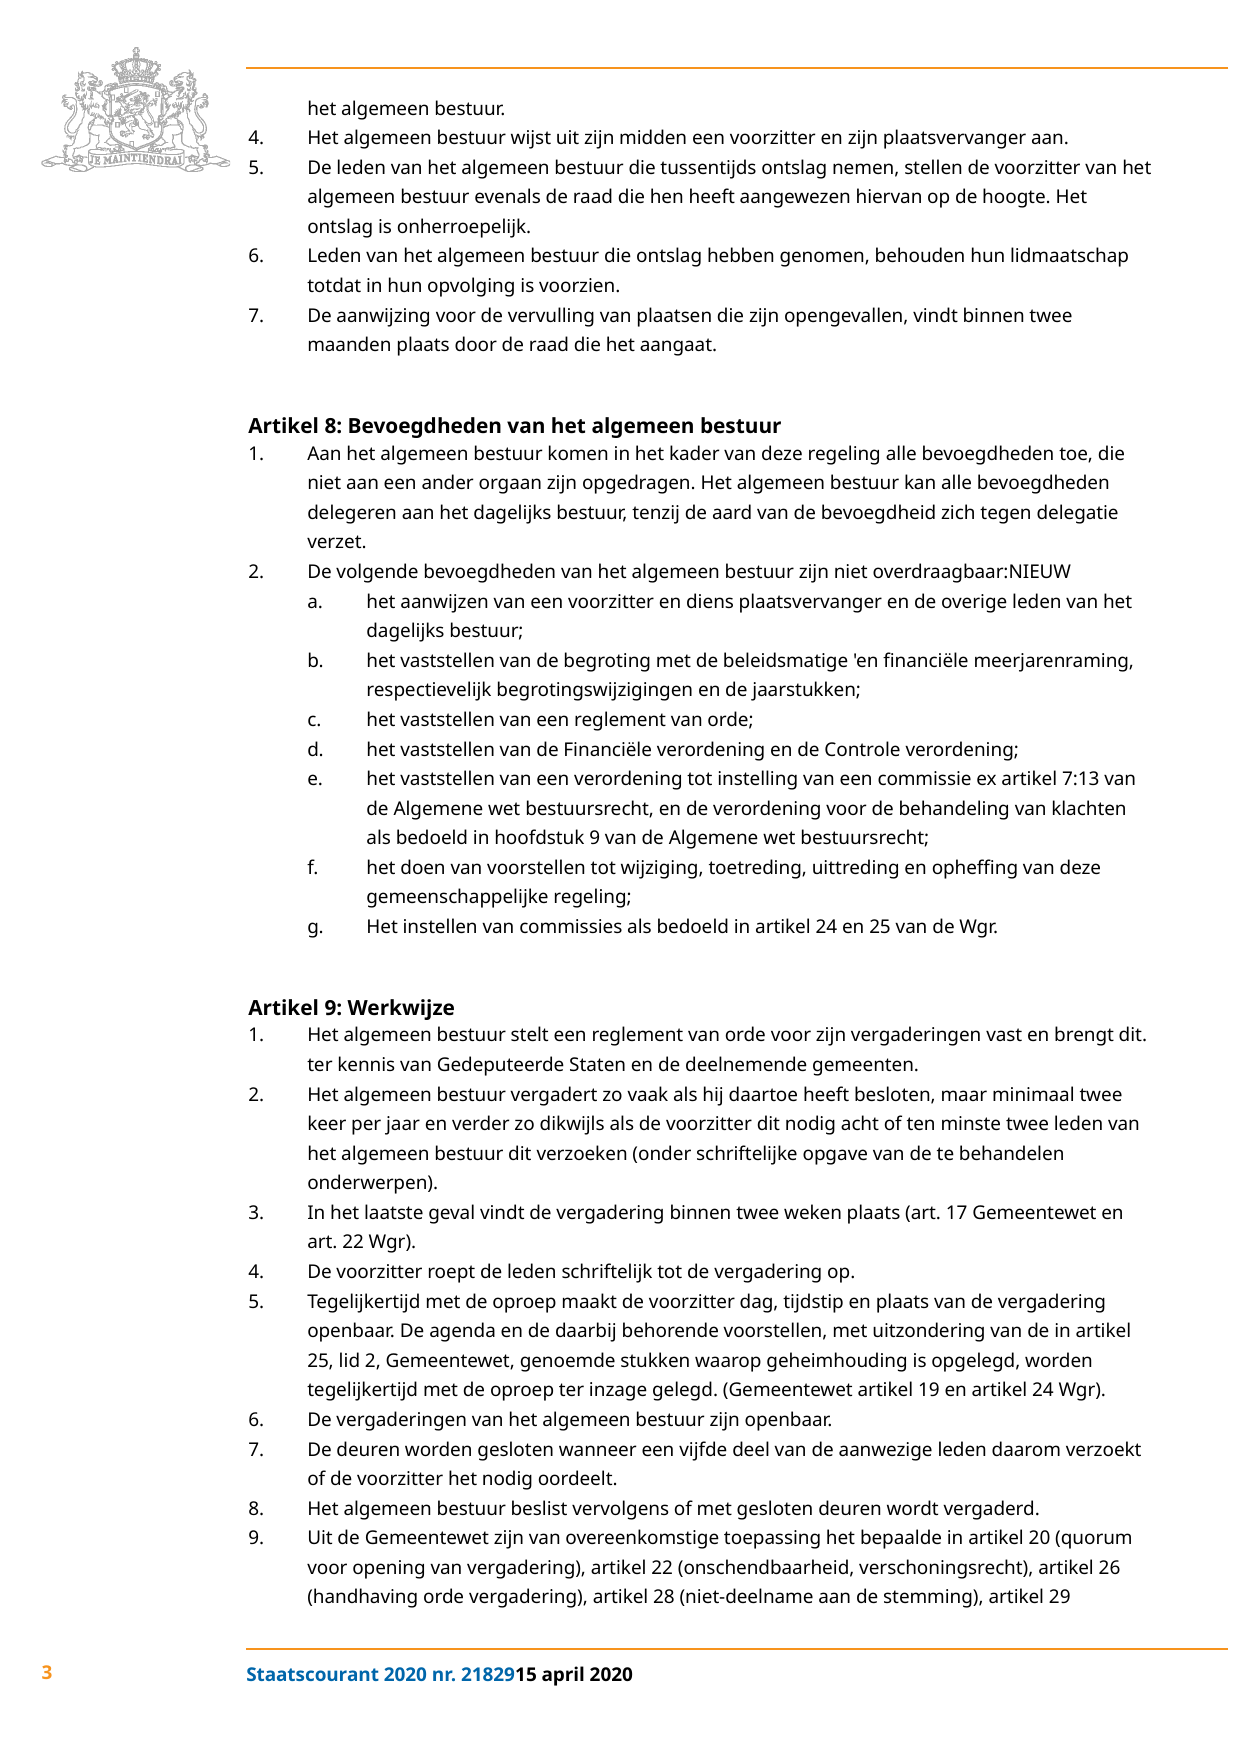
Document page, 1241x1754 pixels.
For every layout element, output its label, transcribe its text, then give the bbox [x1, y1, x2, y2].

list het vaststellen van een verordening tot instelling van een commissie ex artikel 7:13 van de Algemene wet bestuursrecht, en de verordening voor de behandeling van klachten als bedoeld in hoofdstuk 9 van de Algemene wet bestuursrecht; [307, 765, 1152, 850]
list De deuren worden gesloten wanneer een vijfde deel van de aanwezige leden daarom verzoekt of de voorzitter het nodig oordeelt. [248, 1436, 1152, 1491]
list het aanwijzen van een voorzitter en diens plaatsvervanger en de overige leden van het dagelijks bestuur; [307, 588, 1152, 643]
list Het algemeen bestuur beslist vervolgens of met gesloten deuren wordt vergaderd. [248, 1495, 1152, 1521]
list De voorzitter roept de leden schriftelijk tot de vergadering op. [248, 1258, 1152, 1284]
list het vaststellen van een reglement van orde; [307, 706, 1152, 732]
text Artikel 9: Werkwijze [248, 993, 1152, 1022]
list In het laatste geval vindt de vergadering binnen twee weken plaats (art. 17 Gemeentewet en art. 22 Wgr). [248, 1199, 1152, 1254]
list De volgende bevoegdheden van het algemeen bestuur zijn niet overdraagbaar:NIEUW [248, 558, 1152, 584]
list De leden van het algemeen bestuur die tussentijds ontslag nemen, stellen de voorzitter van het algemeen bestuur evenals de raad die hen heeft aangewezen hiervan op de hoogte. Het ontslag is onherroepelijk. [248, 154, 1152, 239]
list De aanwijzing voor de vervulling van plaatsen die zijn opengevallen, vindt binnen twee maanden plaats door de raad die het aangaat. [248, 302, 1152, 357]
text Artikel 8: Bevoegdheden van het algemeen bestuur [248, 411, 1152, 440]
list Het instellen van commissies als bedoeld in artikel 24 en 25 van de Wgr. [307, 913, 1152, 939]
list het algemeen bestuur. [248, 95, 1152, 121]
list Aan het algemeen bestuur komen in het kader van deze regeling alle bevoegdheden toe, die niet aan een ander orgaan zijn opgedragen. Het algemeen bestuur kan alle bevoegdheden delegeren aan het dagelijks bestuur, tenzij de aard van de bevoegdheid zich tegen delegatie verzet. [248, 440, 1152, 554]
list Het algemeen bestuur vergadert zo vaak als hij daartoe heeft besloten, maar minimaal twee keer per jaar en verder zo dikwijls als de voorzitter dit nodig acht of ten minste twee leden van het algemeen bestuur dit verzoeken (onder schriftelijke opgave van de te behandelen onderwerpen). [248, 1081, 1152, 1195]
list het vaststellen van de Financiële verordening en de Controle verordening; [307, 736, 1152, 761]
list Uit de Gemeentewet zijn van overeenkomstige toepassing het bepaalde in artikel 20 (quorum voor opening van vergadering), artikel 22 (onschendbaarheid, verschoningsrecht), artikel 26 (handhaving orde vergadering), artikel 28 (niet-deelname aan de stemming), artikel 29 [248, 1524, 1152, 1609]
list Leden van het algemeen bestuur die ontslag hebben genomen, behouden hun lidmaatschap totdat in hun opvolging is voorzien. [248, 243, 1152, 298]
list Het algemeen bestuur stelt een reglement van orde voor zijn vergaderingen vast en brengt dit. ter kennis van Gedeputeerde Staten en de deelnemende gemeenten. [248, 1022, 1152, 1077]
list Tegelijkertijd met de oproep maakt de voorzitter dag, tijdstip en plaats van de vergadering openbaar. De agenda en de daarbij behorende voorstellen, met uitzondering van de in artikel 25, lid 2, Gemeentewet, genoemde stukken waarop geheimhouding is opgelegd, worden tegelijkertijd met de oproep ter inzage gelegd. (Gemeentewet artikel 19 en artikel 24 Wgr). [248, 1288, 1152, 1402]
list De vergaderingen van het algemeen bestuur zijn openbaar. [248, 1406, 1152, 1432]
list het vaststellen van de begroting met de beleidsmatige 'en financiële meerjarenraming, respectievelijk begrotingswijzigingen en de jaarstukken; [307, 647, 1152, 702]
list het doen van voorstellen tot wijziging, toetreding, uittreding en opheffing van deze gemeenschappelijke regeling; [307, 854, 1152, 909]
list Het algemeen bestuur wijst uit zijn midden een voorzitter en zijn plaatsvervanger aan. [248, 124, 1152, 150]
picture [41, 47, 231, 172]
